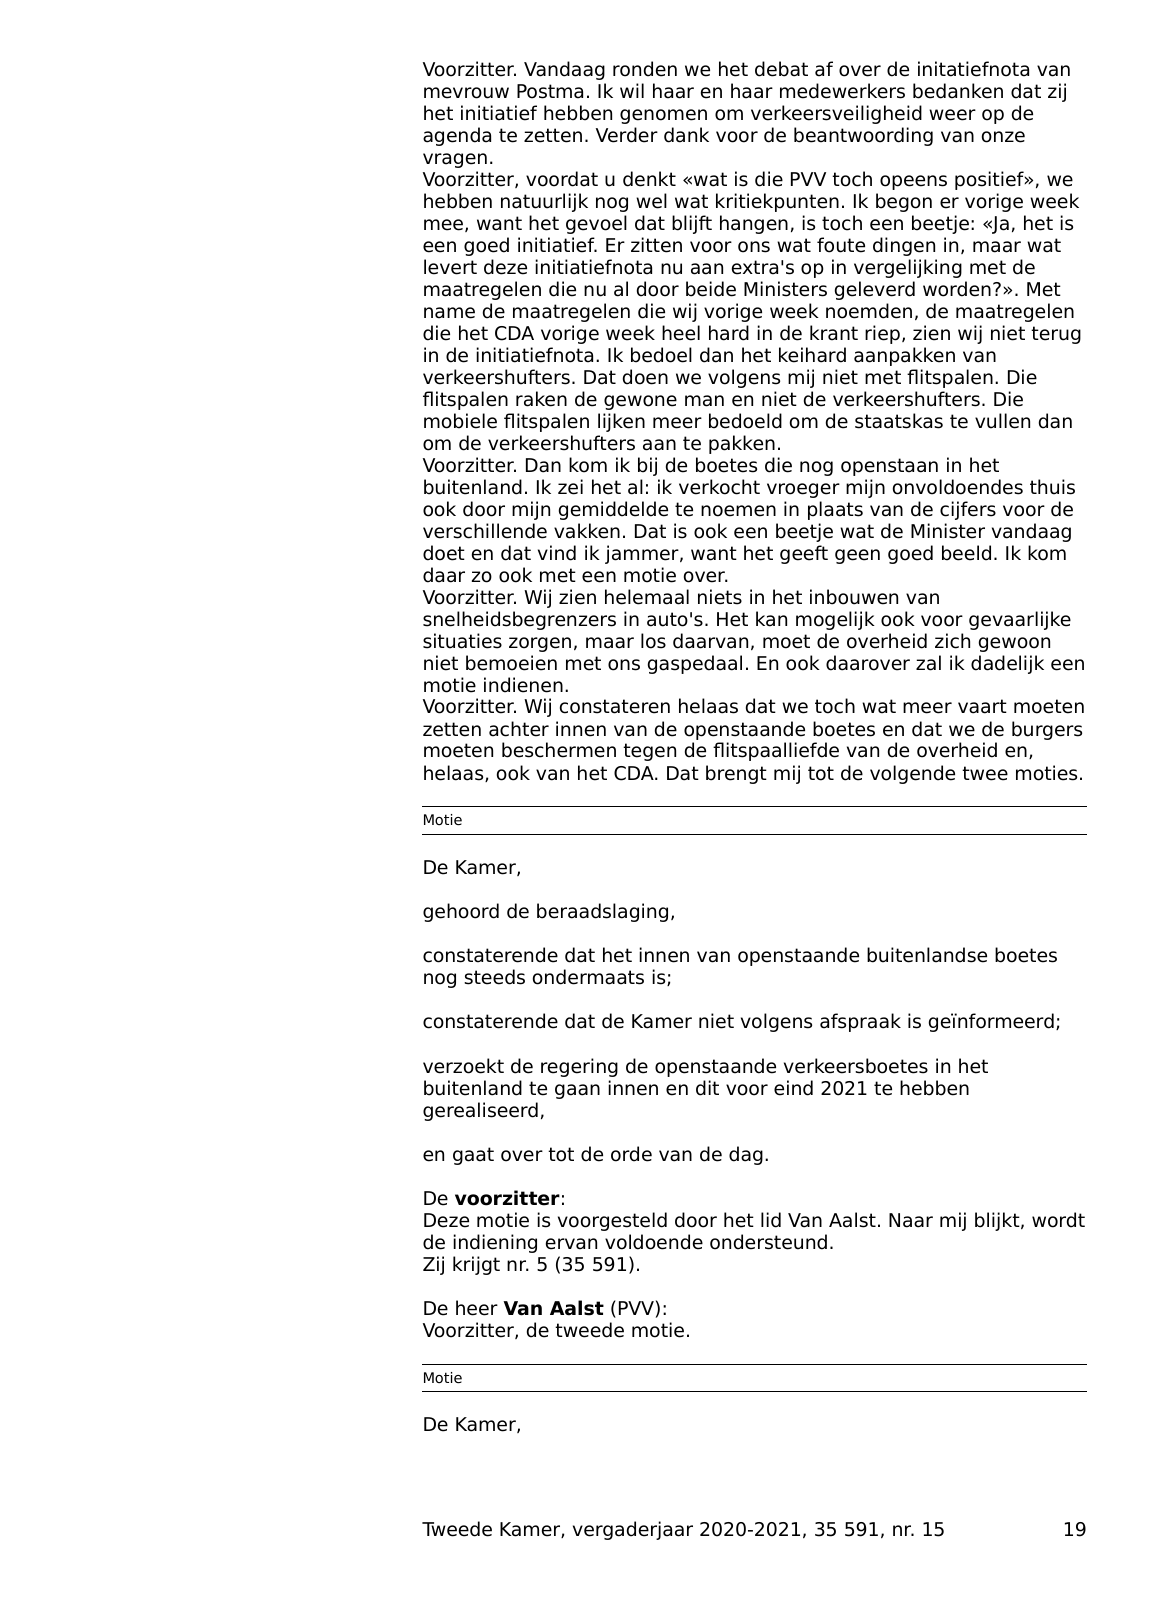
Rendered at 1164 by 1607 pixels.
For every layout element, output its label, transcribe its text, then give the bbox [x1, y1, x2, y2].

text Zij krijgt nr. 5 (35 591). [422, 1254, 1087, 1276]
text Voorzitter, voordat u denkt «wat is die PVV toch opeens positief», we hebben natuurlijk nog wel wat kritiekpunten. Ik begon er vorige week mee, want het gevoel dat blijft hangen, is toch een beetje: «Ja, het is een goed initiatief. Er zitten voor ons wat foute dingen in, maar wat levert deze initiatiefnota nu aan extra's op in vergelijking met de maatregelen die nu al door beide Ministers geleverd worden?». Met name de maatregelen die wij vorige week noemden, de maatregelen die het CDA vorige week heel hard in de krant riep, zien wij niet terug in de initiatiefnota. Ik bedoel dan het keihard aanpakken van verkeershufters. Dat doen we volgens mij niet met flitspalen. Die flitspalen raken de gewone man en niet de verkeershufters. Die mobiele flitspalen lijken meer bedoeld om de staatskas te vullen dan om de verkeershufters aan te pakken. [422, 169, 1087, 455]
text verzoekt de regering de openstaande verkeersboetes in het buitenland te gaan innen en dit voor eind 2021 te hebben gerealiseerd, [422, 1056, 1087, 1121]
text De voorzitter: [422, 1188, 1087, 1210]
text Voorzitter, de tweede motie. [422, 1320, 1087, 1342]
text en gaat over tot de orde van de dag. [422, 1144, 1087, 1166]
text Voorzitter. Dan kom ik bij de boetes die nog openstaan in het buitenland. Ik zei het al: ik verkocht vroeger mijn onvoldoendes thuis ook door mijn gemiddelde te noemen in plaats van de cijfers voor de verschillende vakken. Dat is ook een beetje wat de Minister vandaag doet en dat vind ik jammer, want het geeft geen goed beeld. Ik kom daar zo ook met een motie over. [422, 455, 1087, 587]
text De Kamer, [422, 857, 1087, 879]
text De Kamer, [422, 1414, 1087, 1436]
table_header Motie [422, 807, 1087, 834]
text Deze motie is voorgesteld door het lid Van Aalst. Naar mij blijkt, wordt de indiening ervan voldoende ondersteund. [422, 1210, 1087, 1254]
table_header Motie [422, 1365, 1087, 1391]
text Voorzitter. Wij constateren helaas dat we toch wat meer vaart moeten zetten achter innen van de openstaande boetes en dat we de burgers moeten beschermen tegen de flitspaalliefde van de overheid en, helaas, ook van het CDA. Dat brengt mij tot de volgende twee moties. [422, 696, 1087, 784]
text constaterende dat de Kamer niet volgens afspraak is geïnformeerd; [422, 1011, 1087, 1033]
text constaterende dat het innen van openstaande buitenlandse boetes nog steeds ondermaats is; [422, 945, 1087, 989]
text Voorzitter. Vandaag ronden we het debat af over de initatiefnota van mevrouw Postma. Ik wil haar en haar medewerkers bedanken dat zij het initiatief hebben genomen om verkeersveiligheid weer op de agenda te zetten. Verder dank voor de beantwoording van onze vragen. [422, 59, 1087, 169]
text Voorzitter. Wij zien helemaal niets in het inbouwen van snelheidsbegrenzers in auto's. Het kan mogelijk ook voor gevaarlijke situaties zorgen, maar los daarvan, moet de overheid zich gewoon niet bemoeien met ons gaspedaal. En ook daarover zal ik dadelijk een motie indienen. [422, 587, 1087, 696]
text De heer Van Aalst (PVV): [422, 1298, 1087, 1320]
text gehoord de beraadslaging, [422, 901, 1087, 923]
